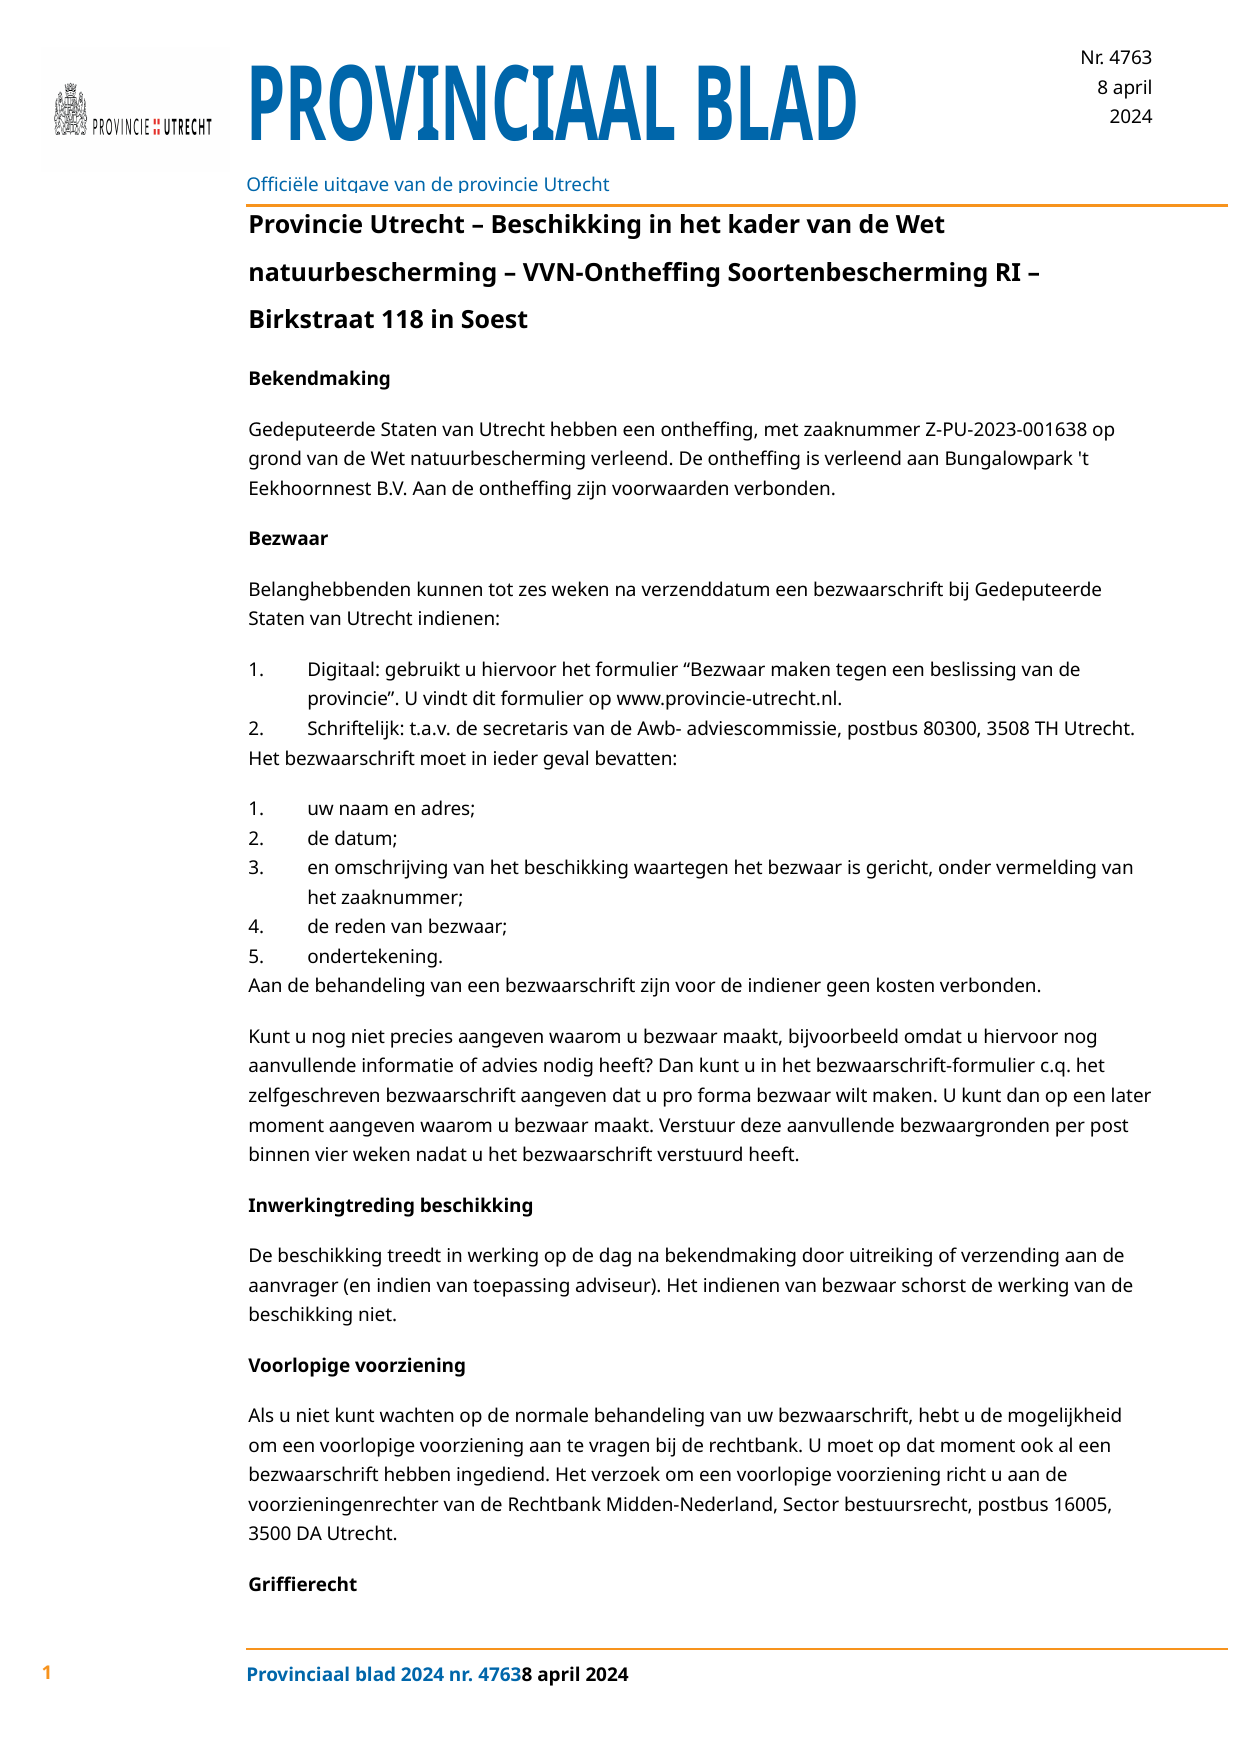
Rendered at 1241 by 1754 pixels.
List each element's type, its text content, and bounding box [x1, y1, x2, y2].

text Voorlopige voorziening [248, 1352, 1152, 1377]
text Griffierecht [248, 1571, 1152, 1597]
text Als u niet kunt wachten op de normale behandeling van uw bezwaarschrift, hebt u de mogelijkheid om een voorlopige voorziening aan te vragen bij de rechtbank. U moet op dat moment ook al een bezwaarschrift hebben ingediend. Het verzoek om een voorlopige voorziening richt u aan de voorzieningenrechter van de Rechtbank Midden-Nederland, Sector bestuursrecht, postbus 16005, 3500 DA Utrecht. [248, 1402, 1152, 1546]
text Kunt u nog niet precies aangeven waarom u bezwaar maakt, bijvoorbeeld omdat u hiervoor nog aanvullende informatie of advies nodig heeft? Dan kunt u in het bezwaarschrift-formulier c.q. het zelfgeschreven bezwaarschrift aangeven dat u pro forma bezwaar wilt maken. U kunt dan op een later moment aangeven waarom u bezwaar maakt. Verstuur deze aanvullende bezwaargronden per post binnen vier weken nadat u het bezwaarschrift verstuurd heeft. [248, 1023, 1152, 1167]
list de datum; [248, 825, 1152, 850]
text Inwerkingtreding beschikking [248, 1192, 1152, 1217]
text Aan de behandeling van een bezwaarschrift zijn voor de indiener geen kosten verbonden. [248, 973, 1152, 998]
picture [41, 47, 231, 172]
list Schriftelijk: t.a.v. de secretaris van de Awb- adviescommissie, postbus 80300, 3508 TH Utrecht. [248, 715, 1152, 741]
list ondertekening. [248, 943, 1152, 969]
text Bekendmaking [248, 366, 1152, 391]
text Provincie Utrecht – Beschikking in het kader van de Wet natuurbescherming – VVN-Ontheffing Soortenbescherming RI – Birkstraat 118 in Soest [248, 207, 1152, 336]
text Bezwaar [248, 526, 1152, 551]
list de reden van bezwaar; [248, 913, 1152, 939]
text De beschikking treedt in werking op de dag na bekendmaking door uitreiking of verzending aan de aanvrager (en indien van toepassing adviseur). Het indienen van bezwaar schorst de werking van de beschikking niet. [248, 1242, 1152, 1327]
text Het bezwaarschrift moet in ieder geval bevatten: [248, 745, 1152, 770]
list uw naam en adres; [248, 795, 1152, 821]
text Gedeputeerde Staten van Utrecht hebben een ontheffing, met zaaknummer Z-PU-2023-001638 op grond van de Wet natuurbescherming verleend. De ontheffing is verleend aan Bungalowpark 't Eekhoornnest B.V. Aan de ontheffing zijn voorwaarden verbonden. [248, 416, 1152, 501]
list Digitaal: gebruikt u hiervoor het formulier “Bezwaar maken tegen een beslissing van de provincie”. U vindt dit formulier op www.provincie-utrecht.nl. [248, 656, 1152, 711]
text Belanghebbenden kunnen tot zes weken na verzenddatum een bezwaarschrift bij Gedeputeerde Staten van Utrecht indienen: [248, 576, 1152, 631]
list en omschrijving van het beschikking waartegen het bezwaar is gericht, onder vermelding van het zaaknummer; [248, 854, 1152, 909]
